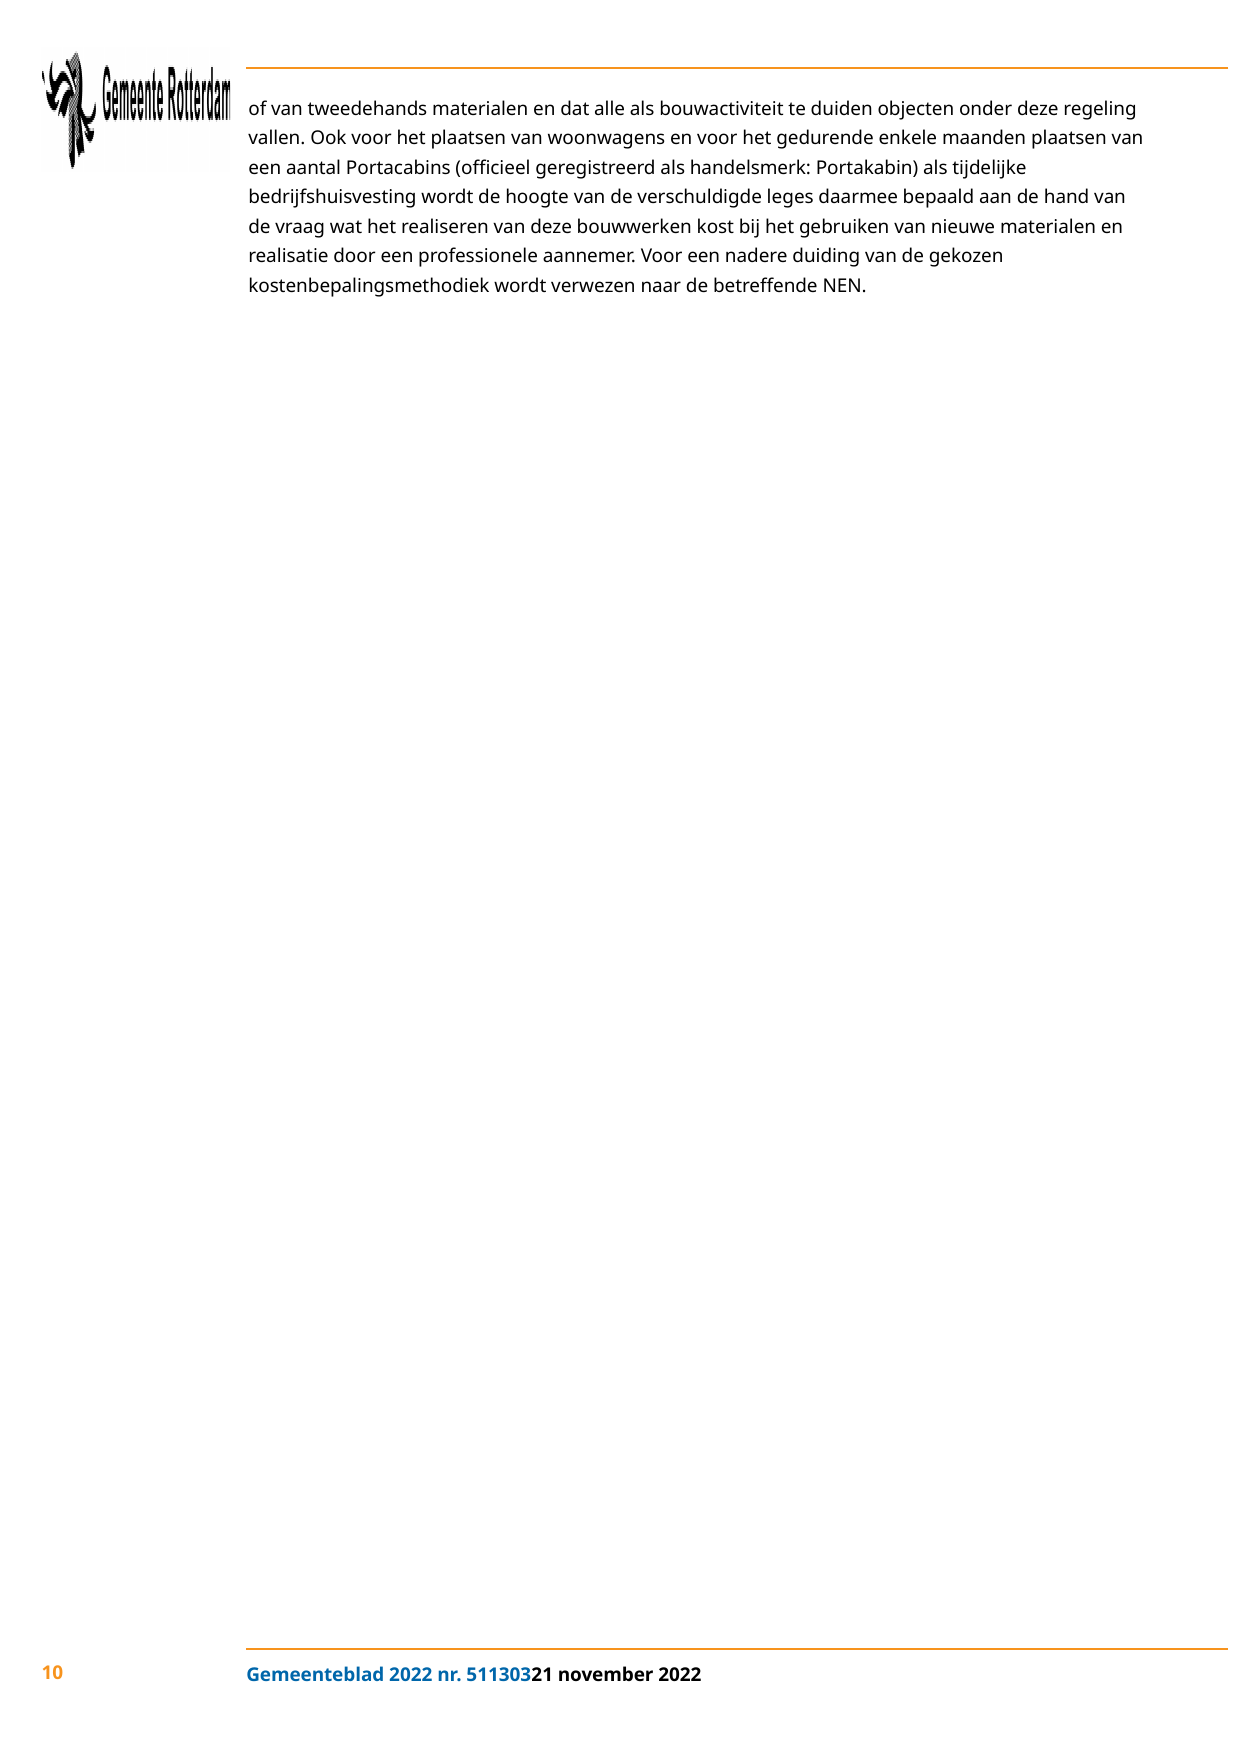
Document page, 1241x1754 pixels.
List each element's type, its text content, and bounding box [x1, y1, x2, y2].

text of van tweedehands materialen en dat alle als bouwactiviteit te duiden objecten onder deze regeling vallen. Ook voor het plaatsen van woonwagens en voor het gedurende enkele maanden plaatsen van een aantal Portacabins (officieel geregistreerd als handelsmerk: Portakabin) als tijdelijke bedrijfshuisvesting wordt de hoogte van de verschuldigde leges daarmee bepaald aan de hand van de vraag wat het realiseren van deze bouwwerken kost bij het gebruiken van nieuwe materialen en realisatie door een professionele aannemer. Voor een nadere duiding van de gekozen kostenbepalingsmethodiek wordt verwezen naar de betreffende NEN. [248, 95, 1152, 298]
picture [41, 47, 231, 172]
